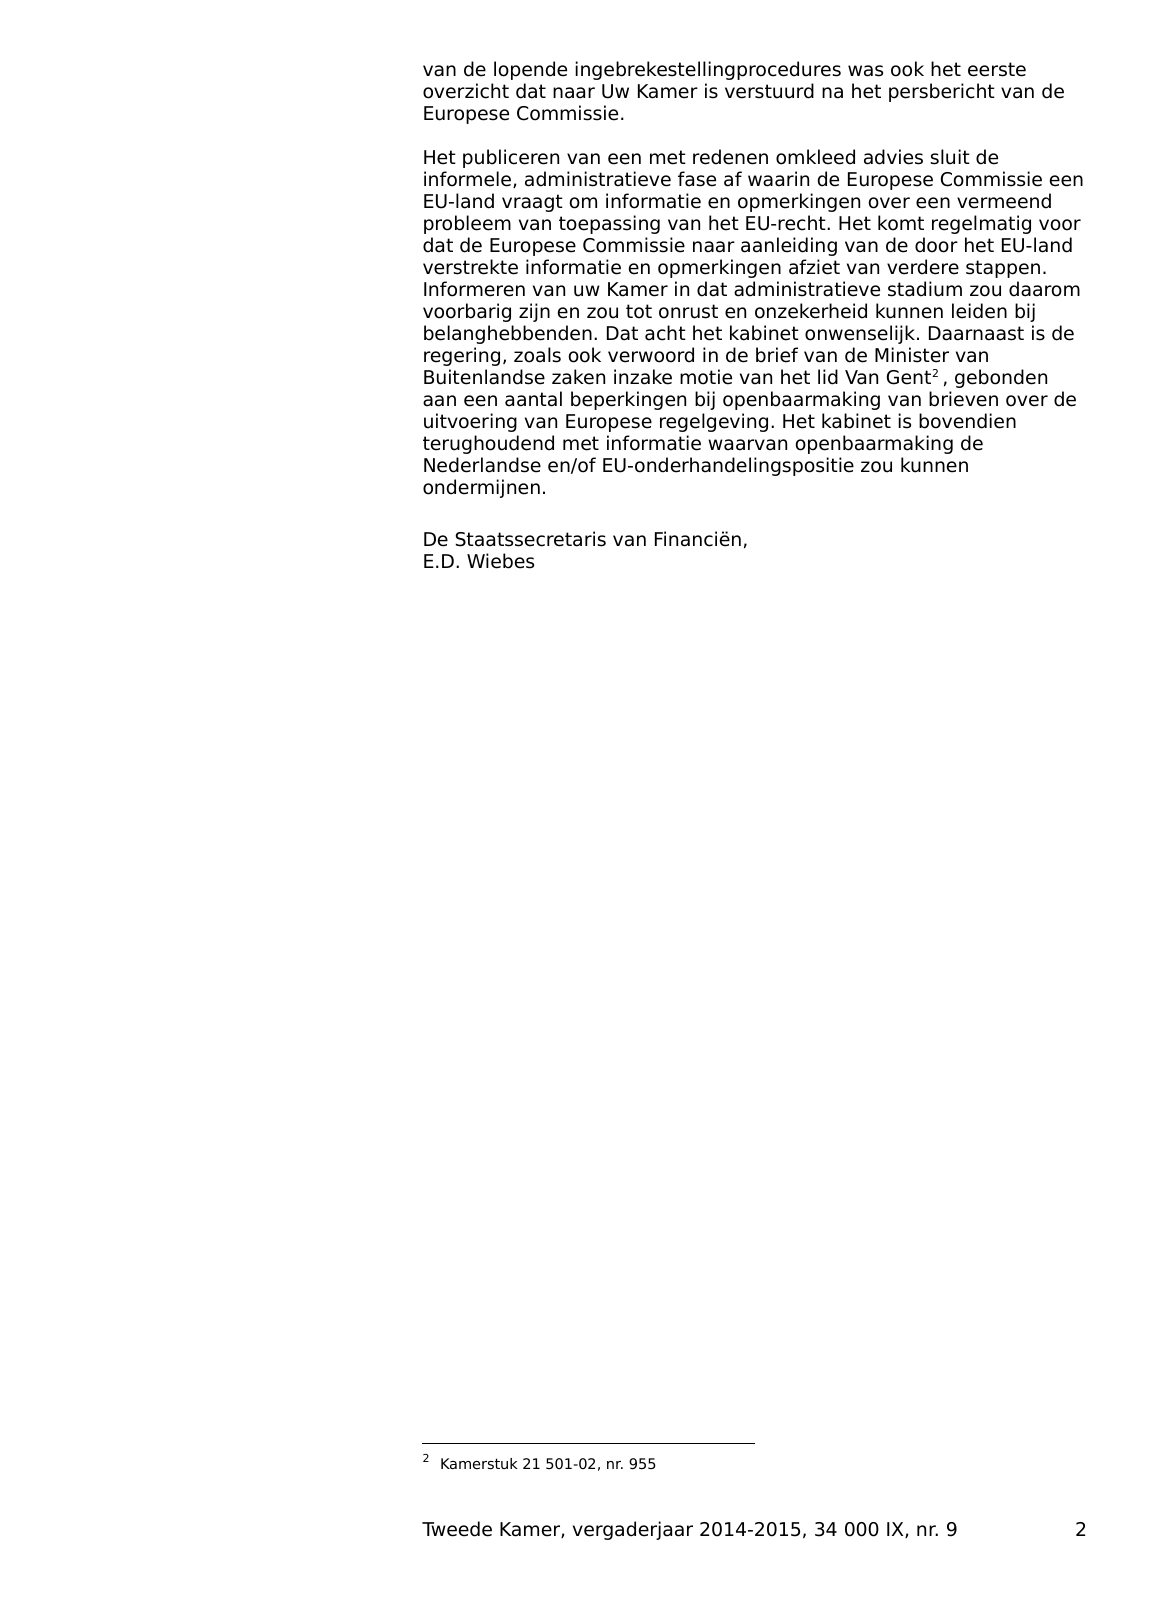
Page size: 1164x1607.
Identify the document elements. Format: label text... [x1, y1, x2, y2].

text van de lopende ingebrekestellingprocedures was ook het eerste overzicht dat naar Uw Kamer is verstuurd na het persbericht van de Europese Commissie. [422, 59, 1087, 125]
text Kamerstuk 21 501-02, nr. 955 [422, 1452, 1087, 1474]
text De Staatssecretaris van Financiën, E.D. Wiebes [422, 529, 1087, 573]
text Het publiceren van een met redenen omkleed advies sluit de informele, administratieve fase af waarin de Europese Commissie een EU-land vraagt om informatie en opmerkingen over een vermeend probleem van toepassing van het EU-recht. Het komt regelmatig voor dat de Europese Commissie naar aanleiding van de door het EU-land verstrekte informatie en opmerkingen afziet van verdere stappen. Informeren van uw Kamer in dat administratieve stadium zou daarom voorbarig zijn en zou tot onrust en onzekerheid kunnen leiden bij belanghebbenden. Dat acht het kabinet onwenselijk. Daarnaast is de regering, zoals ook verwoord in de brief van de Minister van Buitenlandse zaken inzake motie van het lid Van Gent, gebonden aan een aantal beperkingen bij openbaarmaking van brieven over de uitvoering van Europese regelgeving. Het kabinet is bovendien terughoudend met informatie waarvan openbaarmaking de Nederlandse en/of EU-onderhandelingspositie zou kunnen ondermijnen. [422, 147, 1087, 499]
